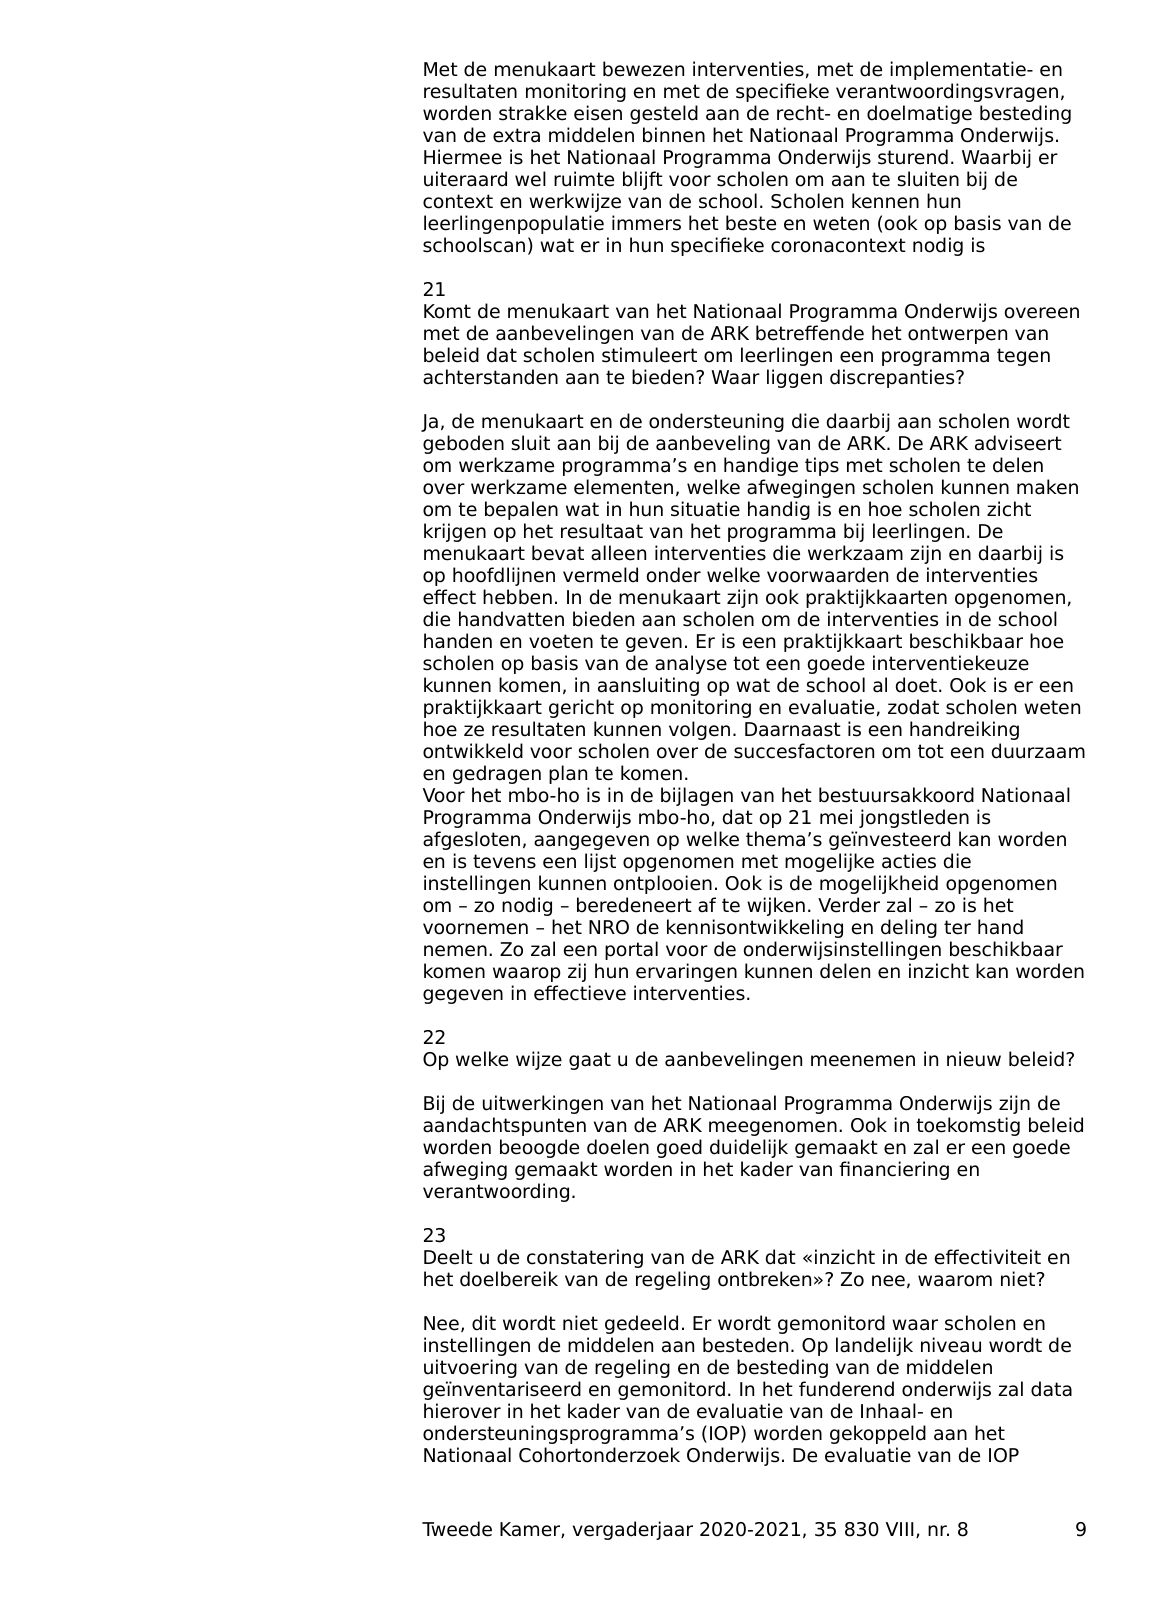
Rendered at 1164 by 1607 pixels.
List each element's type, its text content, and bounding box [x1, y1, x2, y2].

text Komt de menukaart van het Nationaal Programma Onderwijs overeen met de aanbevelingen van de ARK betreffende het ontwerpen van beleid dat scholen stimuleert om leerlingen een programma tegen achterstanden aan te bieden? Waar liggen discrepanties? [422, 301, 1087, 389]
text Deelt u de constatering van de ARK dat «inzicht in de effectiviteit en het doelbereik van de regeling ontbreken»? Zo nee, waarom niet? [422, 1247, 1087, 1291]
text Met de menukaart bewezen interventies, met de implementatie- en resultaten monitoring en met de specifieke verantwoordingsvragen, worden strakke eisen gesteld aan de recht- en doelmatige besteding van de extra middelen binnen het Nationaal Programma Onderwijs. Hiermee is het Nationaal Programma Onderwijs sturend. Waarbij er uiteraard wel ruimte blijft voor scholen om aan te sluiten bij de context en werkwijze van de school. Scholen kennen hun leerlingenpopulatie immers het beste en weten (ook op basis van de schoolscan) wat er in hun specifieke coronacontext nodig is [422, 59, 1087, 257]
text Ja, de menukaart en de ondersteuning die daarbij aan scholen wordt geboden sluit aan bij de aanbeveling van de ARK. De ARK adviseert om werkzame programma’s en handige tips met scholen te delen over werkzame elementen, welke afwegingen scholen kunnen maken om te bepalen wat in hun situatie handig is en hoe scholen zicht krijgen op het resultaat van het programma bij leerlingen. De menukaart bevat alleen interventies die werkzaam zijn en daarbij is op hoofdlijnen vermeld onder welke voorwaarden de interventies effect hebben. In de menukaart zijn ook praktijkkaarten opgenomen, die handvatten bieden aan scholen om de interventies in de school handen en voeten te geven. Er is een praktijkkaart beschikbaar hoe scholen op basis van de analyse tot een goede interventiekeuze kunnen komen, in aansluiting op wat de school al doet. Ook is er een praktijkkaart gericht op monitoring en evaluatie, zodat scholen weten hoe ze resultaten kunnen volgen. Daarnaast is een handreiking ontwikkeld voor scholen over de succesfactoren om tot een duurzaam en gedragen plan te komen. [422, 411, 1087, 785]
text 21 [422, 279, 1087, 301]
text Bij de uitwerkingen van het Nationaal Programma Onderwijs zijn de aandachtspunten van de ARK meegenomen. Ook in toekomstig beleid worden beoogde doelen goed duidelijk gemaakt en zal er een goede afweging gemaakt worden in het kader van financiering en verantwoording. [422, 1093, 1087, 1203]
text Op welke wijze gaat u de aanbevelingen meenemen in nieuw beleid? [422, 1049, 1087, 1071]
text 23 [422, 1225, 1087, 1247]
text 22 [422, 1027, 1087, 1049]
text Voor het mbo-ho is in de bijlagen van het bestuursakkoord Nationaal Programma Onderwijs mbo-ho, dat op 21 mei jongstleden is afgesloten, aangegeven op welke thema’s geïnvesteerd kan worden en is tevens een lijst opgenomen met mogelijke acties die instellingen kunnen ontplooien. Ook is de mogelijkheid opgenomen om – zo nodig – beredeneert af te wijken. Verder zal – zo is het voornemen – het NRO de kennisontwikkeling en deling ter hand nemen. Zo zal een portal voor de onderwijsinstellingen beschikbaar komen waarop zij hun ervaringen kunnen delen en inzicht kan worden gegeven in effectieve interventies. [422, 785, 1087, 1004]
text Nee, dit wordt niet gedeeld. Er wordt gemonitord waar scholen en instellingen de middelen aan besteden. Op landelijk niveau wordt de uitvoering van de regeling en de besteding van de middelen geïnventariseerd en gemonitord. In het funderend onderwijs zal data hierover in het kader van de evaluatie van de Inhaal- en ondersteuningsprogramma’s (IOP) worden gekoppeld aan het Nationaal Cohortonderzoek Onderwijs. De evaluatie van de IOP [422, 1313, 1087, 1467]
